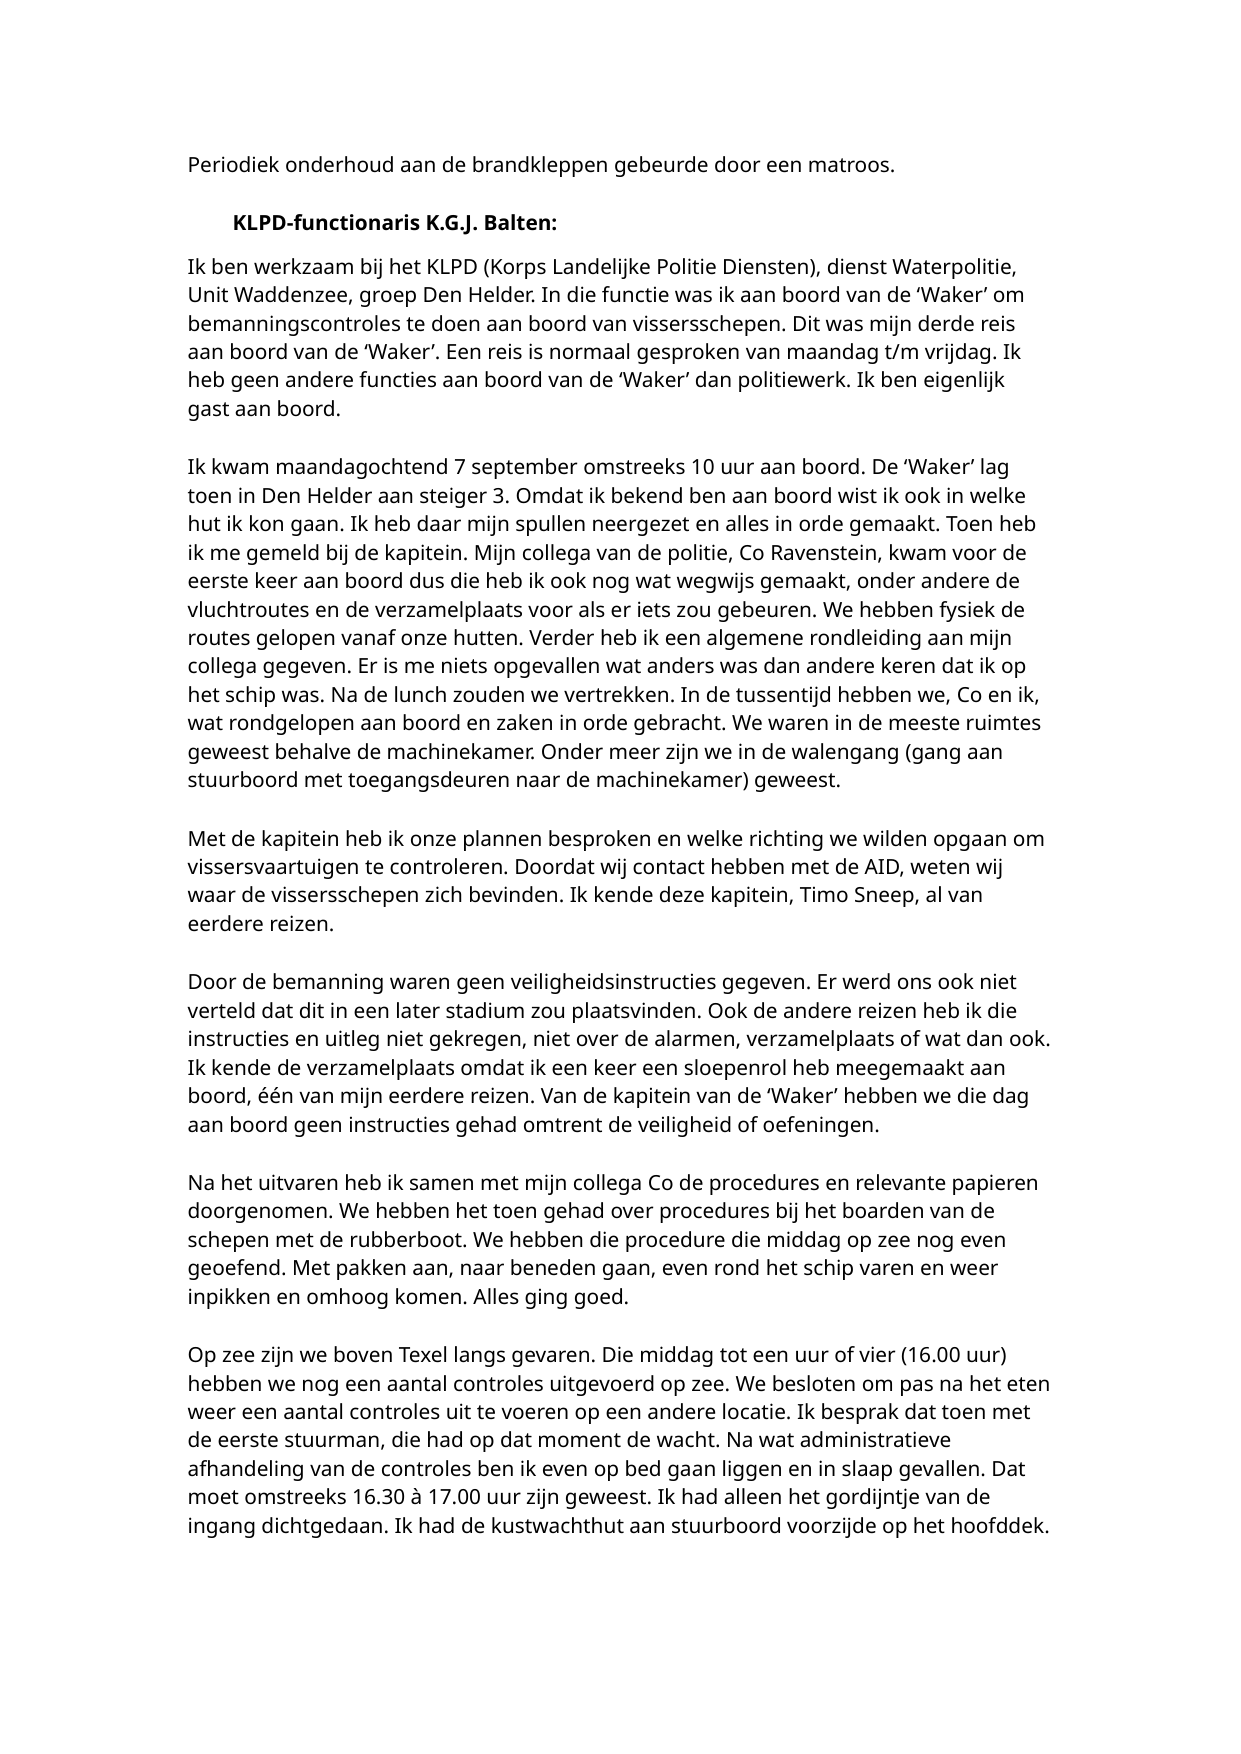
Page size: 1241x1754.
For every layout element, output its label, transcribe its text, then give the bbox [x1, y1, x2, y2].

text Ik kwam maandagochtend 7 september omstreeks 10 uur aan boord. De ‘Waker’ lag toen in Den Helder aan steiger 3. Omdat ik bekend ben aan boord wist ik ook in welke hut ik kon gaan. Ik heb daar mijn spullen neergezet en alles in orde gemaakt. Toen heb ik me gemeld bij de kapitein. Mijn collega van de politie, Co Ravenstein, kwam voor de eerste keer aan boord dus die heb ik ook nog wat wegwijs gemaakt, onder andere de vluchtroutes en de verzamelplaats voor als er iets zou gebeuren. We hebben fysiek de routes gelopen vanaf onze hutten. Verder heb ik een algemene rondleiding aan mijn collega gegeven. Er is me niets opgevallen wat anders was dan andere keren dat ik op het schip was. Na de lunch zouden we vertrekken. In de tussentijd hebben we, Co en ik, wat rondgelopen aan boord en zaken in orde gebracht. We waren in de meeste ruimtes geweest behalve de machinekamer. Onder meer zijn we in de walengang (gang aan stuurboord met toegangsdeuren naar de machinekamer) geweest. [187, 452, 1053, 794]
text Door de bemanning waren geen veiligheidsinstructies gegeven. Er werd ons ook niet verteld dat dit in een later stadium zou plaatsvinden. Ook de andere reizen heb ik die instructies en uitleg niet gekregen, niet over de alarmen, verzamelplaats of wat dan ook. Ik kende de verzamelplaats omdat ik een keer een sloepenrol heb meegemaakt aan boord, één van mijn eerdere reizen. Van de kapitein van de ‘Waker’ hebben we die dag aan boord geen instructies gehad omtrent de veiligheid of oefeningen. [187, 967, 1053, 1138]
text Periodiek onderhoud aan de brandkleppen gebeurde door een matroos. [187, 150, 1053, 178]
subtitle KLPD-functionaris K.G.J. Balten: [232, 208, 1053, 237]
text Op zee zijn we boven Texel langs gevaren. Die middag tot een uur of vier (16.00 uur) hebben we nog een aantal controles uitgevoerd op zee. We besloten om pas na het eten weer een aantal controles uit te voeren op een andere locatie. Ik besprak dat toen met de eerste stuurman, die had op dat moment de wacht. Na wat administratieve afhandeling van de controles ben ik even op bed gaan liggen en in slaap gevallen. Dat moet omstreeks 16.30 à 17.00 uur zijn geweest. Ik had alleen het gordijntje van de ingang dichtgedaan. Ik had de kustwachthut aan stuurboord voorzijde op het hoofddek. [187, 1340, 1053, 1539]
text Met de kapitein heb ik onze plannen besproken en welke richting we wilden opgaan om vissersvaartuigen te controleren. Doordat wij contact hebben met de AID, weten wij waar de vissersschepen zich bevinden. Ik kende deze kapitein, Timo Sneep, al van eerdere reizen. [187, 824, 1053, 937]
text Ik ben werkzaam bij het KLPD (Korps Landelijke Politie Diensten), dienst Waterpolitie, Unit Waddenzee, groep Den Helder. In die functie was ik aan boord van de ‘Waker’ om bemanningscontroles te doen aan boord van vissersschepen. Dit was mijn derde reis aan boord van de ‘Waker’. Een reis is normaal gesproken van maandag t/m vrijdag. Ik heb geen andere functies aan boord van de ‘Waker’ dan politiewerk. Ik ben eigenlijk gast aan boord. [187, 252, 1053, 422]
text Na het uitvaren heb ik samen met mijn collega Co de procedures en relevante papieren doorgenomen. We hebben het toen gehad over procedures bij het boarden van de schepen met de rubberboot. We hebben die procedure die middag op zee nog even geoefend. Met pakken aan, naar beneden gaan, even rond het schip varen en weer inpikken en omhoog komen. Alles ging goed. [187, 1168, 1053, 1310]
